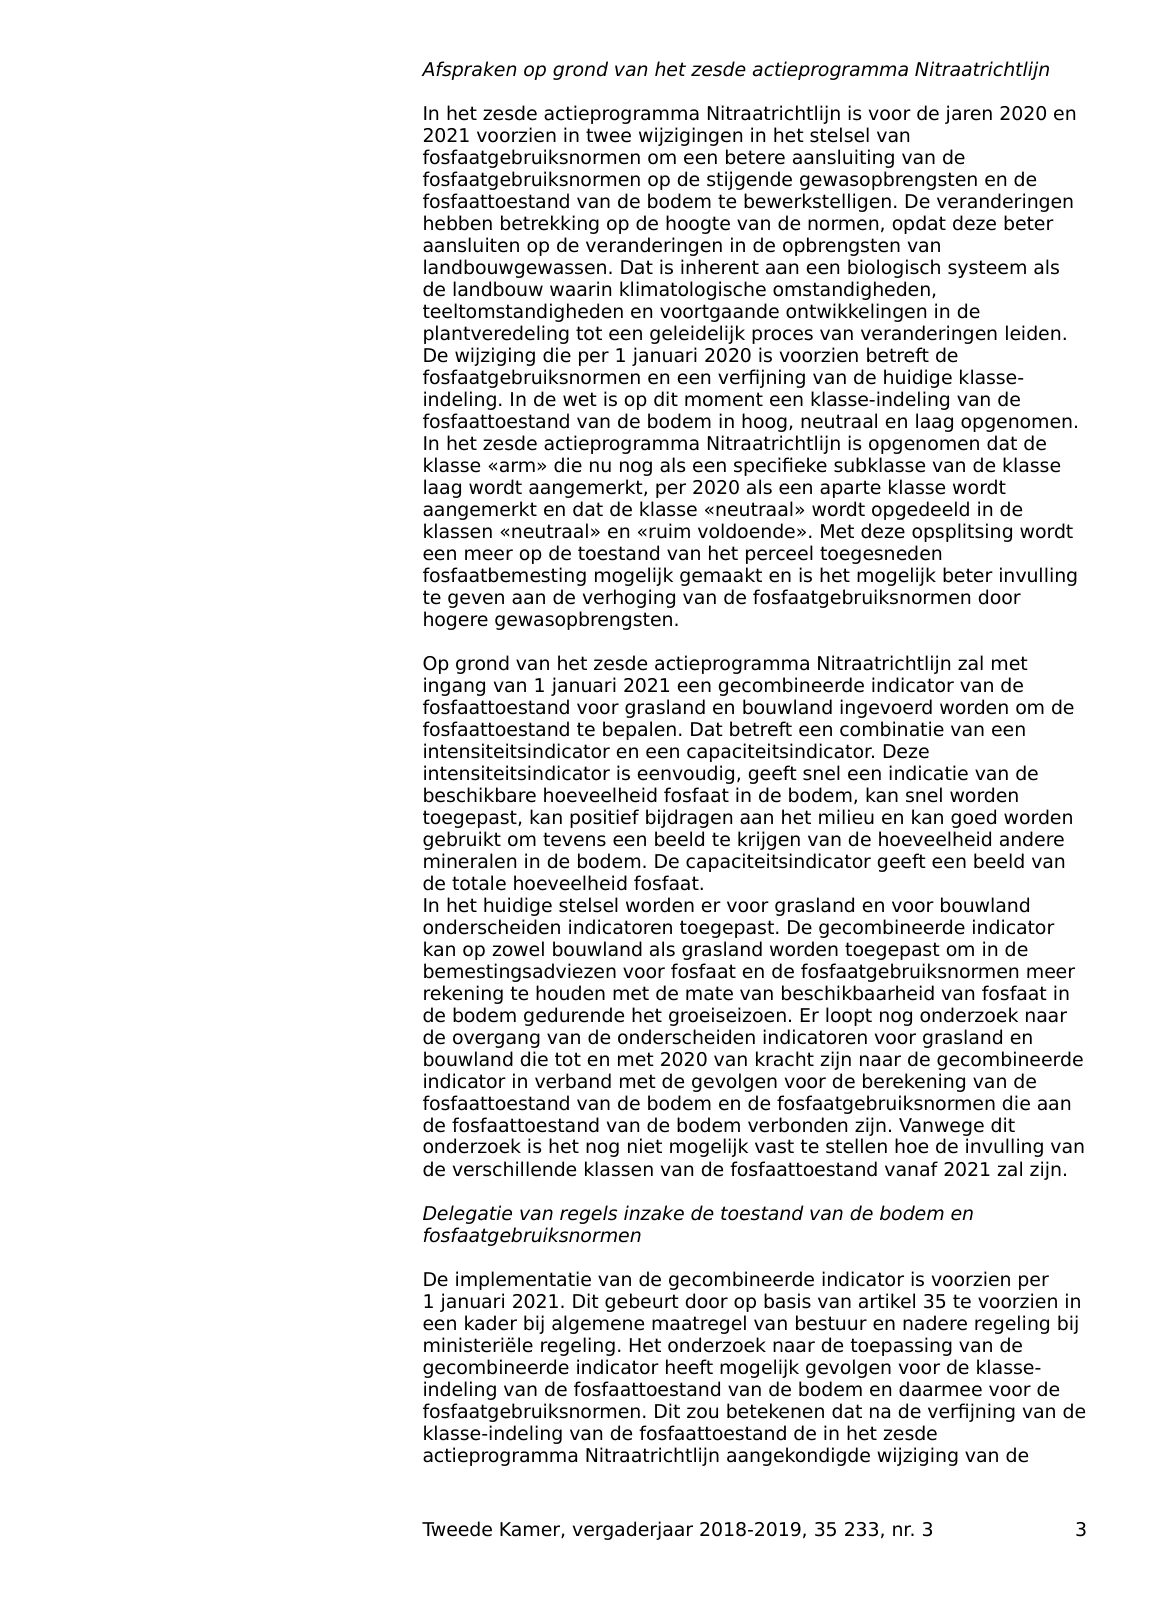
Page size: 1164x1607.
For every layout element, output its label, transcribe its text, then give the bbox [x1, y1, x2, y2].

subtitle Afspraken op grond van het zesde actieprogramma Nitraatrichtlijn [422, 59, 1087, 81]
subtitle Delegatie van regels inzake de toestand van de bodem en fosfaatgebruiksnormen [422, 1203, 1087, 1247]
text In het zesde actieprogramma Nitraatrichtlijn is voor de jaren 2020 en 2021 voorzien in twee wijzigingen in het stelsel van fosfaatgebruiksnormen om een betere aansluiting van de fosfaatgebruiksnormen op de stijgende gewasopbrengsten en de fosfaattoestand van de bodem te bewerkstelligen. De veranderingen hebben betrekking op de hoogte van de normen, opdat deze beter aansluiten op de veranderingen in de opbrengsten van landbouwgewassen. Dat is inherent aan een biologisch systeem als de landbouw waarin klimatologische omstandigheden, teeltomstandigheden en voortgaande ontwikkelingen in de plantveredeling tot een geleidelijk proces van veranderingen leiden. [422, 103, 1087, 345]
text De implementatie van de gecombineerde indicator is voorzien per 1 januari 2021. Dit gebeurt door op basis van artikel 35 te voorzien in een kader bij algemene maatregel van bestuur en nadere regeling bij ministeriële regeling. Het onderzoek naar de toepassing van de gecombineerde indicator heeft mogelijk gevolgen voor de klasse-indeling van de fosfaattoestand van de bodem en daarmee voor de fosfaatgebruiksnormen. Dit zou betekenen dat na de verfijning van de klasse-indeling van de fosfaattoestand de in het zesde actieprogramma Nitraatrichtlijn aangekondigde wijziging van de [422, 1269, 1087, 1467]
text De wijziging die per 1 januari 2020 is voorzien betreft de fosfaatgebruiksnormen en een verfijning van de huidige klasse-indeling. In de wet is op dit moment een klasse-indeling van de fosfaattoestand van de bodem in hoog, neutraal en laag opgenomen. In het zesde actieprogramma Nitraatrichtlijn is opgenomen dat de klasse «arm» die nu nog als een specifieke subklasse van de klasse laag wordt aangemerkt, per 2020 als een aparte klasse wordt aangemerkt en dat de klasse «neutraal» wordt opgedeeld in de klassen «neutraal» en «ruim voldoende». Met deze opsplitsing wordt een meer op de toestand van het perceel toegesneden fosfaatbemesting mogelijk gemaakt en is het mogelijk beter invulling te geven aan de verhoging van de fosfaatgebruiksnormen door hogere gewasopbrengsten. [422, 345, 1087, 631]
text In het huidige stelsel worden er voor grasland en voor bouwland onderscheiden indicatoren toegepast. De gecombineerde indicator kan op zowel bouwland als grasland worden toegepast om in de bemestingsadviezen voor fosfaat en de fosfaatgebruiksnormen meer rekening te houden met de mate van beschikbaarheid van fosfaat in de bodem gedurende het groeiseizoen. Er loopt nog onderzoek naar de overgang van de onderscheiden indicatoren voor grasland en bouwland die tot en met 2020 van kracht zijn naar de gecombineerde indicator in verband met de gevolgen voor de berekening van de fosfaattoestand van de bodem en de fosfaatgebruiksnormen die aan de fosfaattoestand van de bodem verbonden zijn. Vanwege dit onderzoek is het nog niet mogelijk vast te stellen hoe de invulling van de verschillende klassen van de fosfaattoestand vanaf 2021 zal zijn. [422, 895, 1087, 1180]
text Op grond van het zesde actieprogramma Nitraatrichtlijn zal met ingang van 1 januari 2021 een gecombineerde indicator van de fosfaattoestand voor grasland en bouwland ingevoerd worden om de fosfaattoestand te bepalen. Dat betreft een combinatie van een intensiteitsindicator en een capaciteitsindicator. Deze intensiteitsindicator is eenvoudig, geeft snel een indicatie van de beschikbare hoeveelheid fosfaat in de bodem, kan snel worden toegepast, kan positief bijdragen aan het milieu en kan goed worden gebruikt om tevens een beeld te krijgen van de hoeveelheid andere mineralen in de bodem. De capaciteitsindicator geeft een beeld van de totale hoeveelheid fosfaat. [422, 653, 1087, 895]
